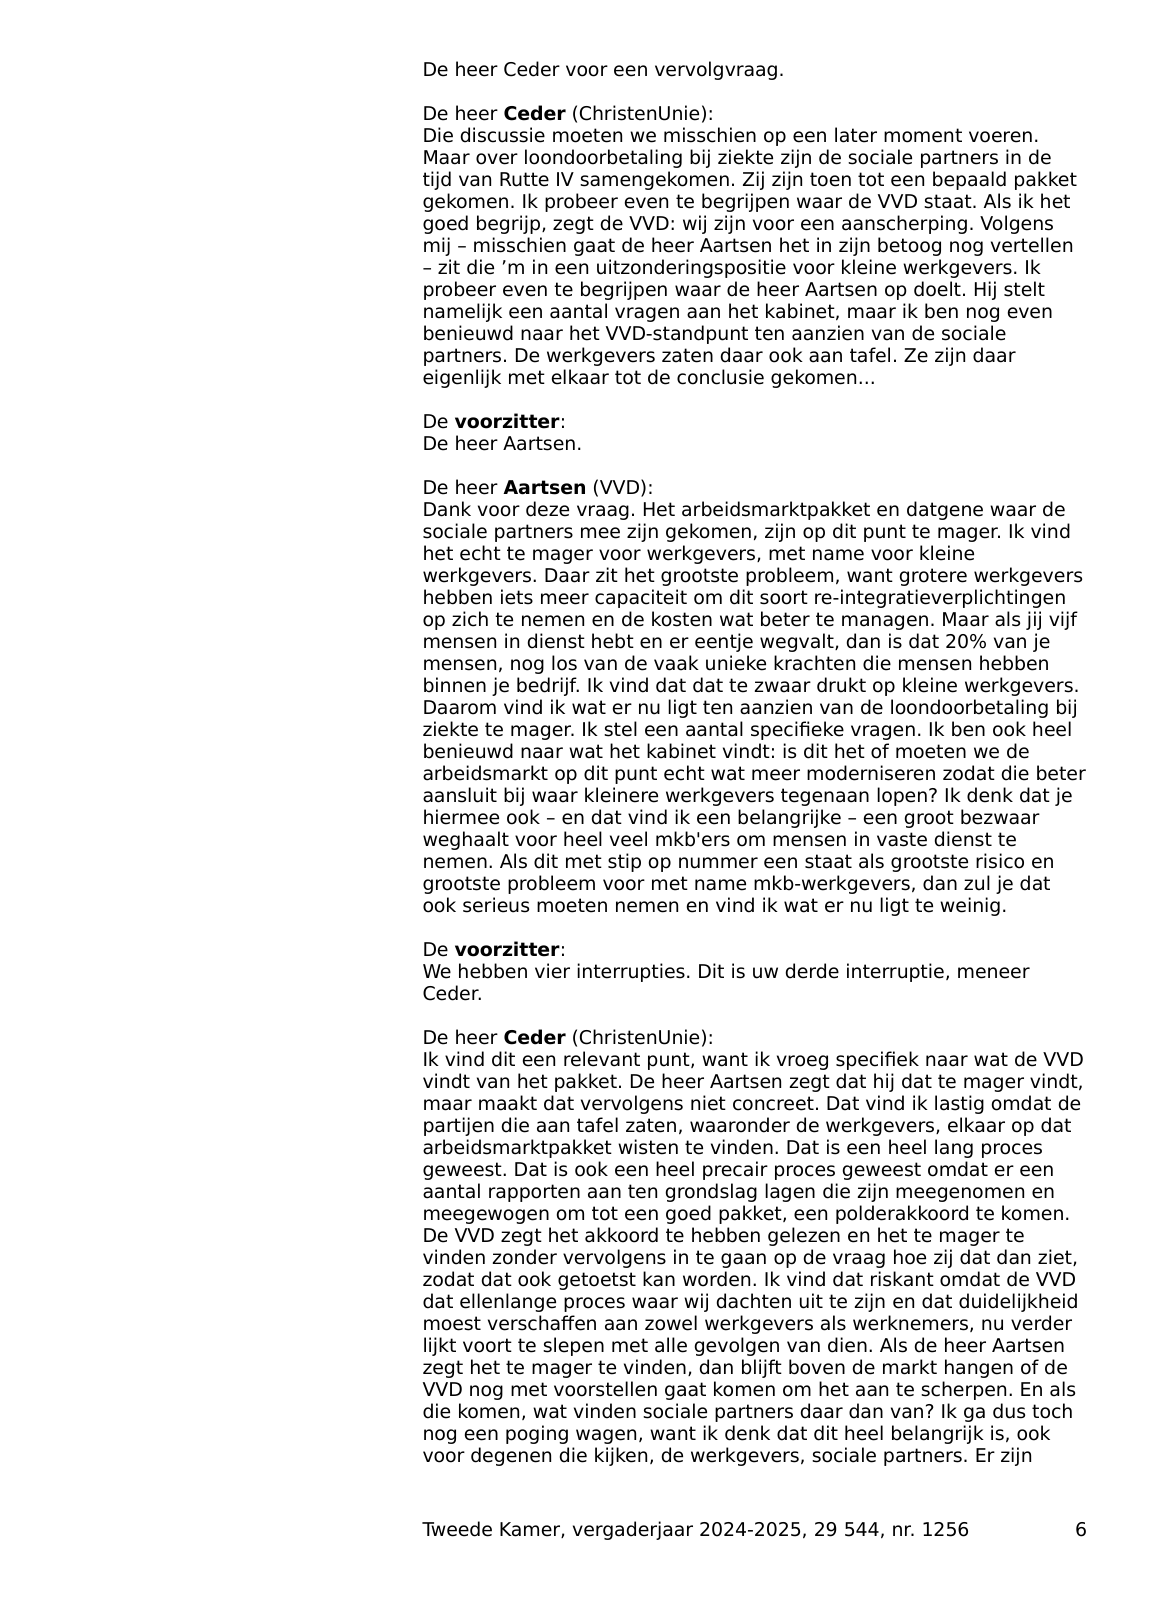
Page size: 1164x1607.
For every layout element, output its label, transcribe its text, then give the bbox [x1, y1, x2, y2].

text De voorzitter: [422, 411, 1087, 433]
text De heer Ceder voor een vervolgvraag. [422, 59, 1087, 81]
text De heer Aartsen. [422, 433, 1087, 455]
text Ik vind dit een relevant punt, want ik vroeg specifiek naar wat de VVD vindt van het pakket. De heer Aartsen zegt dat hij dat te mager vindt, maar maakt dat vervolgens niet concreet. Dat vind ik lastig omdat de partijen die aan tafel zaten, waaronder de werkgevers, elkaar op dat arbeidsmarktpakket wisten te vinden. Dat is een heel lang proces geweest. Dat is ook een heel precair proces geweest omdat er een aantal rapporten aan ten grondslag lagen die zijn meegenomen en meegewogen om tot een goed pakket, een polderakkoord te komen. De VVD zegt het akkoord te hebben gelezen en het te mager te vinden zonder vervolgens in te gaan op de vraag hoe zij dat dan ziet, zodat dat ook getoetst kan worden. Ik vind dat riskant omdat de VVD dat ellenlange proces waar wij dachten uit te zijn en dat duidelijkheid moest verschaffen aan zowel werkgevers als werknemers, nu verder lijkt voort te slepen met alle gevolgen van dien. Als de heer Aartsen zegt het te mager te vinden, dan blijft boven de markt hangen of de VVD nog met voorstellen gaat komen om het aan te scherpen. En als die komen, wat vinden sociale partners daar dan van? Ik ga dus toch nog een poging wagen, want ik denk dat dit heel belangrijk is, ook voor degenen die kijken, de werkgevers, sociale partners. Er zijn [422, 1049, 1087, 1467]
text Dank voor deze vraag. Het arbeidsmarktpakket en datgene waar de sociale partners mee zijn gekomen, zijn op dit punt te mager. Ik vind het echt te mager voor werkgevers, met name voor kleine werkgevers. Daar zit het grootste probleem, want grotere werkgevers hebben iets meer capaciteit om dit soort re-integratieverplichtingen op zich te nemen en de kosten wat beter te managen. Maar als jij vijf mensen in dienst hebt en er eentje wegvalt, dan is dat 20% van je mensen, nog los van de vaak unieke krachten die mensen hebben binnen je bedrijf. Ik vind dat dat te zwaar drukt op kleine werkgevers. Daarom vind ik wat er nu ligt ten aanzien van de loondoorbetaling bij ziekte te mager. Ik stel een aantal specifieke vragen. Ik ben ook heel benieuwd naar wat het kabinet vindt: is dit het of moeten we de arbeidsmarkt op dit punt echt wat meer moderniseren zodat die beter aansluit bij waar kleinere werkgevers tegenaan lopen? Ik denk dat je hiermee ook – en dat vind ik een belangrijke – een groot bezwaar weghaalt voor heel veel mkb'ers om mensen in vaste dienst te nemen. Als dit met stip op nummer een staat als grootste risico en grootste probleem voor met name mkb-werkgevers, dan zul je dat ook serieus moeten nemen en vind ik wat er nu ligt te weinig. [422, 499, 1087, 917]
text Die discussie moeten we misschien op een later moment voeren. Maar over loondoorbetaling bij ziekte zijn de sociale partners in de tijd van Rutte IV samengekomen. Zij zijn toen tot een bepaald pakket gekomen. Ik probeer even te begrijpen waar de VVD staat. Als ik het goed begrijp, zegt de VVD: wij zijn voor een aanscherping. Volgens mij – misschien gaat de heer Aartsen het in zijn betoog nog vertellen – zit die ’m in een uitzonderingspositie voor kleine werkgevers. Ik probeer even te begrijpen waar de heer Aartsen op doelt. Hij stelt namelijk een aantal vragen aan het kabinet, maar ik ben nog even benieuwd naar het VVD-standpunt ten aanzien van de sociale partners. De werkgevers zaten daar ook aan tafel. Ze zijn daar eigenlijk met elkaar tot de conclusie gekomen... [422, 125, 1087, 389]
text De heer Ceder (ChristenUnie): [422, 1027, 1087, 1049]
text De heer Aartsen (VVD): [422, 477, 1087, 499]
text De heer Ceder (ChristenUnie): [422, 103, 1087, 125]
text De voorzitter: [422, 939, 1087, 961]
text We hebben vier interrupties. Dit is uw derde interruptie, meneer Ceder. [422, 961, 1087, 1005]
